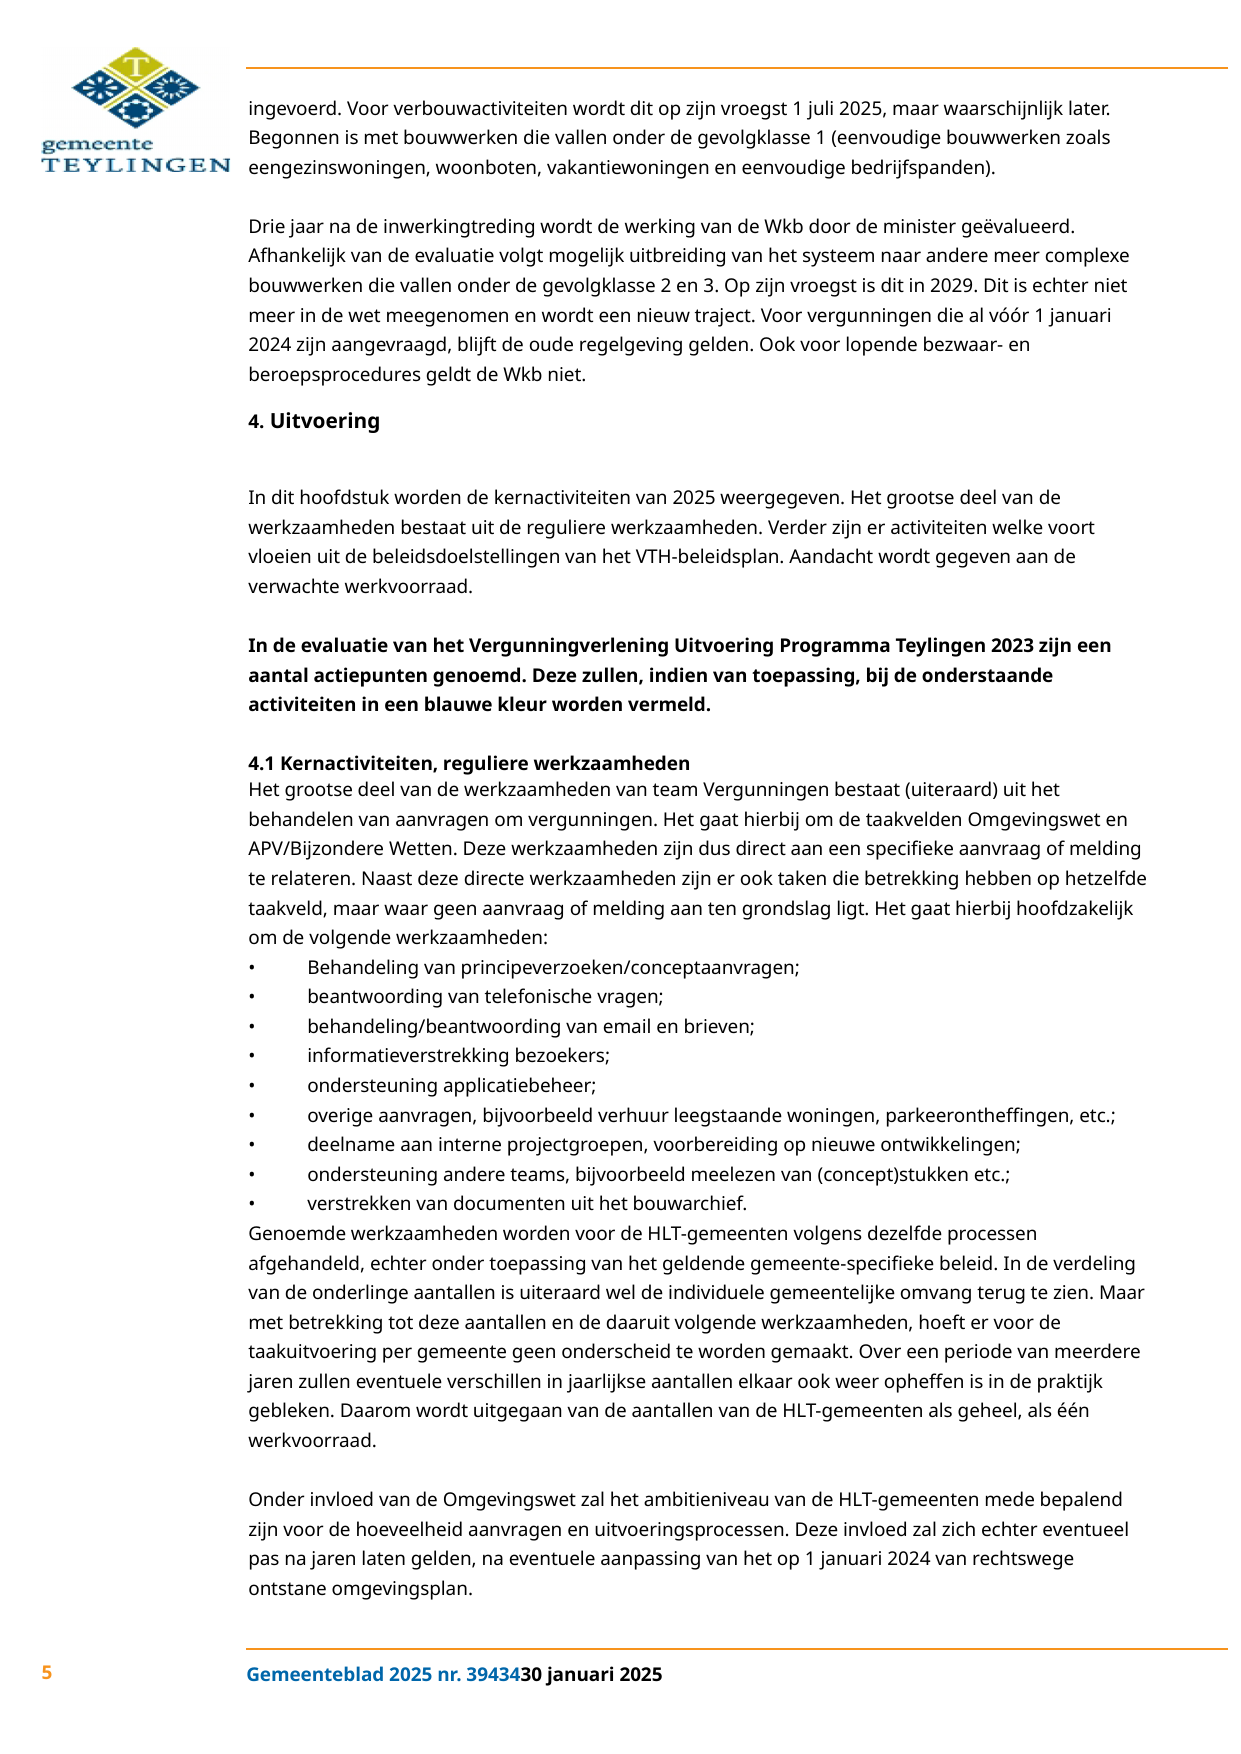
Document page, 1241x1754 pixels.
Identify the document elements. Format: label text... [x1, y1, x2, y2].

text 4.1 Kernactiviteiten, reguliere werkzaamheden [248, 751, 1152, 776]
list informatieverstrekking bezoekers; [248, 1043, 1152, 1068]
list Behandeling van principeverzoeken/conceptaanvragen; [248, 954, 1152, 979]
list verstrekken van documenten uit het bouwarchief. [248, 1191, 1152, 1216]
text Onder invloed van de Omgevingswet zal het ambitieniveau van de HLT-gemeenten mede bepalend zijn voor de hoeveelheid aanvragen en uitvoeringsprocessen. Deze invloed zal zich echter eventueel pas na jaren laten gelden, na eventuele aanpassing van het op 1 januari 2024 van rechtswege ontstane omgevingsplan. [248, 1486, 1152, 1601]
list beantwoording van telefonische vragen; [248, 983, 1152, 1009]
text Het grootse deel van de werkzaamheden van team Vergunningen bestaat (uiteraard) uit het behandelen van aanvragen om vergunningen. Het gaat hierbij om de taakvelden Omgevingswet en APV/Bijzondere Wetten. Deze werkzaamheden zijn dus direct aan een specifieke aanvraag of melding te relateren. Naast deze directe werkzaamheden zijn er ook taken die betrekking hebben op hetzelfde taakveld, maar waar geen aanvraag of melding aan ten grondslag ligt. Het gaat hierbij hoofdzakelijk om de volgende werkzaamheden: [248, 776, 1152, 950]
text 4. Uitvoering [248, 407, 1152, 435]
text Genoemde werkzaamheden worden voor de HLT-gemeenten volgens dezelfde processen afgehandeld, echter onder toepassing van het geldende gemeente-specifieke beleid. In de verdeling van de onderlinge aantallen is uiteraard wel de individuele gemeentelijke omvang terug te zien. Maar met betrekking tot deze aantallen en de daaruit volgende werkzaamheden, hoeft er voor de taakuitvoering per gemeente geen onderscheid te worden gemaakt. Over een periode van meerdere jaren zullen eventuele verschillen in jaarlijkse aantallen elkaar ook weer opheffen is in de praktijk gebleken. Daarom wordt uitgegaan van de aantallen van de HLT-gemeenten als geheel, als één werkvoorraad. [248, 1220, 1152, 1453]
list behandeling/beantwoording van email en brieven; [248, 1013, 1152, 1039]
list deelname aan interne projectgroepen, voorbereiding op nieuwe ontwikkelingen; [248, 1131, 1152, 1157]
text In dit hoofdstuk worden de kernactiviteiten van 2025 weergegeven. Het grootse deel van de werkzaamheden bestaat uit de reguliere werkzaamheden. Verder zijn er activiteiten welke voort vloeien uit de beleidsdoelstellingen van het VTH-beleidsplan. Aandacht wordt gegeven aan de verwachte werkvoorraad. [248, 484, 1152, 599]
text In de evaluatie van het Vergunningverlening Uitvoering Programma Teylingen 2023 zijn een aantal actiepunten genoemd. Deze zullen, indien van toepassing, bij de onderstaande activiteiten in een blauwe kleur worden vermeld. [248, 632, 1152, 717]
list overige aanvragen, bijvoorbeeld verhuur leegstaande woningen, parkeerontheffingen, etc.; [248, 1102, 1152, 1127]
list ondersteuning applicatiebeheer; [248, 1072, 1152, 1098]
text ingevoerd. Voor verbouwactiviteiten wordt dit op zijn vroegst 1 juli 2025, maar waarschijnlijk later. Begonnen is met bouwwerken die vallen onder de gevolgklasse 1 (eenvoudige bouwwerken zoals eengezinswoningen, woonboten, vakantiewoningen en eenvoudige bedrijfspanden). [248, 95, 1152, 180]
picture [41, 47, 231, 172]
text Drie jaar na de inwerkingtreding wordt de werking van de Wkb door de minister geëvalueerd. Afhankelijk van de evaluatie volgt mogelijk uitbreiding van het systeem naar andere meer complexe bouwwerken die vallen onder de gevolgklasse 2 en 3. Op zijn vroegst is dit in 2029. Dit is echter niet meer in de wet meegenomen en wordt een nieuw traject. Voor vergunningen die al vóór 1 januari 2024 zijn aangevraagd, blijft de oude regelgeving gelden. Ook voor lopende bezwaar- en beroepsprocedures geldt de Wkb niet. [248, 213, 1152, 387]
list ondersteuning andere teams, bijvoorbeeld meelezen van (concept)stukken etc.; [248, 1161, 1152, 1187]
